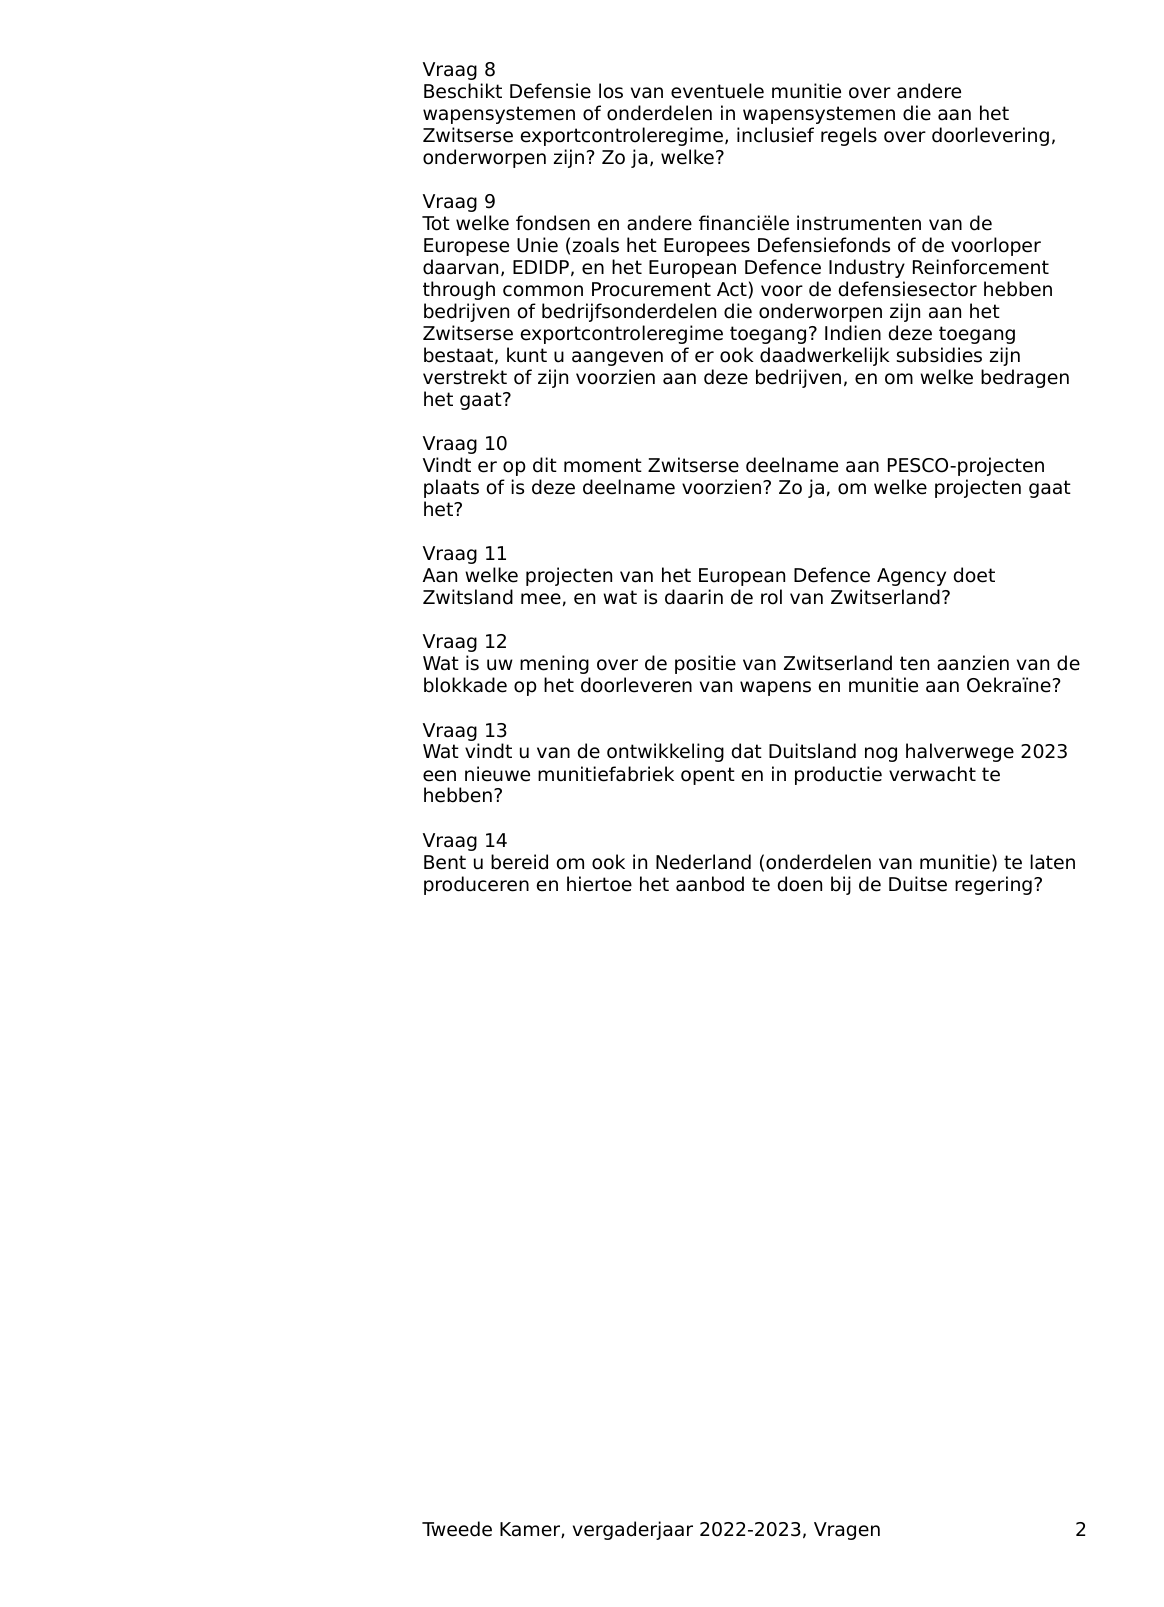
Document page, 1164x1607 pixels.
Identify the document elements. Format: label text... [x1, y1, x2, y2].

text Vraag 8 [422, 59, 1087, 81]
text Vraag 9 [422, 191, 1087, 213]
text Vindt er op dit moment Zwitserse deelname aan PESCO-projecten plaats of is deze deelname voorzien? Zo ja, om welke projecten gaat het? [422, 455, 1087, 521]
text Vraag 10 [422, 433, 1087, 455]
text Vraag 14 [422, 829, 1087, 852]
text Tot welke fondsen en andere financiële instrumenten van de Europese Unie (zoals het Europees Defensiefonds of de voorloper daarvan, EDIDP, en het European Defence Industry Reinforcement through common Procurement Act) voor de defensiesector hebben bedrijven of bedrijfsonderdelen die onderworpen zijn aan het Zwitserse exportcontroleregime toegang? Indien deze toegang bestaat, kunt u aangeven of er ook daadwerkelijk subsidies zijn verstrekt of zijn voorzien aan deze bedrijven, en om welke bedragen het gaat? [422, 213, 1087, 411]
text Vraag 11 [422, 543, 1087, 565]
text Aan welke projecten van het European Defence Agency doet Zwitsland mee, en wat is daarin de rol van Zwitserland? [422, 565, 1087, 609]
text Vraag 12 [422, 631, 1087, 653]
text Wat is uw mening over de positie van Zwitserland ten aanzien van de blokkade op het doorleveren van wapens en munitie aan Oekraïne? [422, 653, 1087, 697]
text Bent u bereid om ook in Nederland (onderdelen van munitie) te laten produceren en hiertoe het aanbod te doen bij de Duitse regering? [422, 852, 1087, 896]
text Vraag 13 [422, 719, 1087, 741]
text Beschikt Defensie los van eventuele munitie over andere wapensystemen of onderdelen in wapensystemen die aan het Zwitserse exportcontroleregime, inclusief regels over doorlevering, onderworpen zijn? Zo ja, welke? [422, 81, 1087, 169]
text Wat vindt u van de ontwikkeling dat Duitsland nog halverwege 2023 een nieuwe munitiefabriek opent en in productie verwacht te hebben? [422, 741, 1087, 807]
